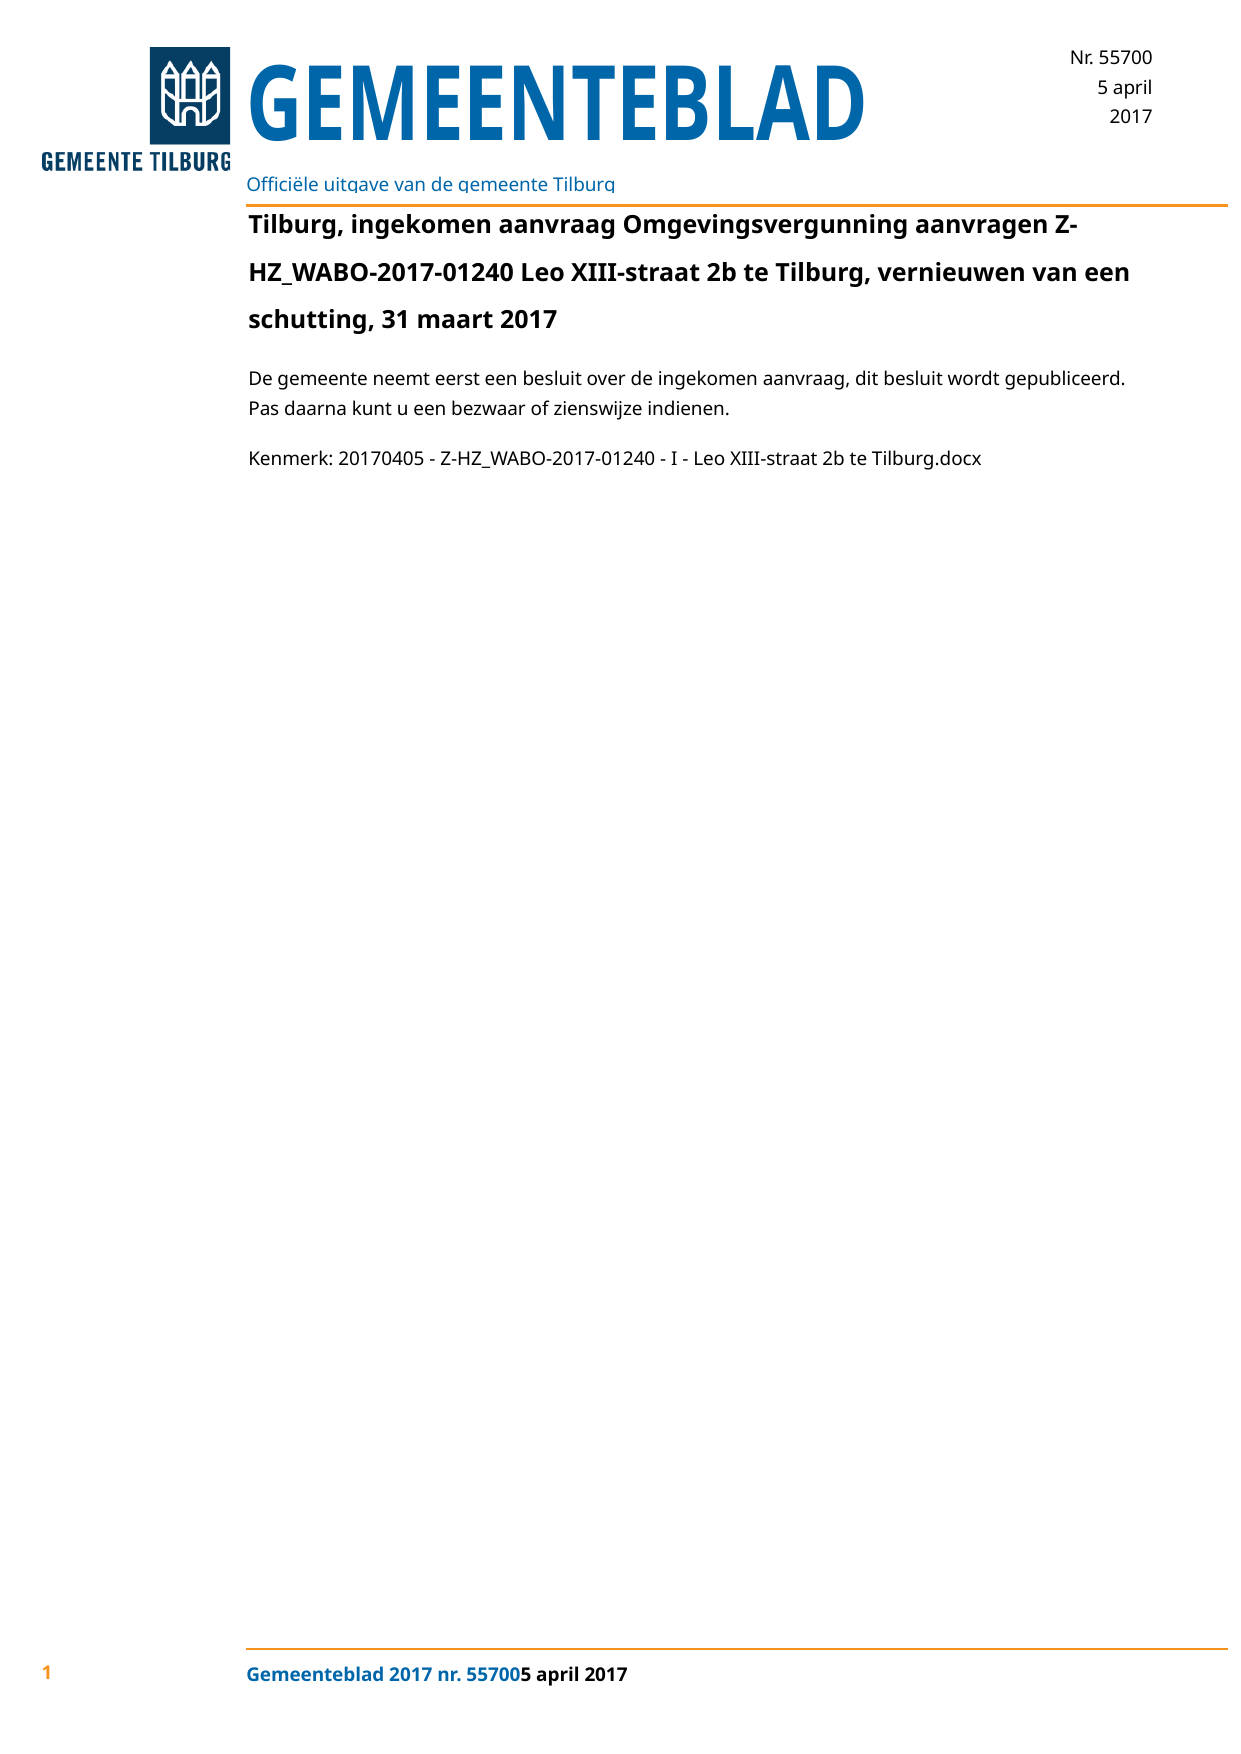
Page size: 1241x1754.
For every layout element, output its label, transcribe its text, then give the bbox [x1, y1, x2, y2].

text Tilburg, ingekomen aanvraag Omgevingsvergunning aanvragen Z-HZ_WABO-2017-01240 Leo XIII-straat 2b te Tilburg, vernieuwen van een schutting, 31 maart 2017 [248, 207, 1152, 336]
text Kenmerk: 20170405 - Z-HZ_WABO-2017-01240 - I - Leo XIII-straat 2b te Tilburg.docx [248, 446, 1152, 471]
picture [41, 47, 231, 172]
text De gemeente neemt eerst een besluit over de ingekomen aanvraag, dit besluit wordt gepubliceerd. Pas daarna kunt u een bezwaar of zienswijze indienen. [248, 366, 1152, 421]
